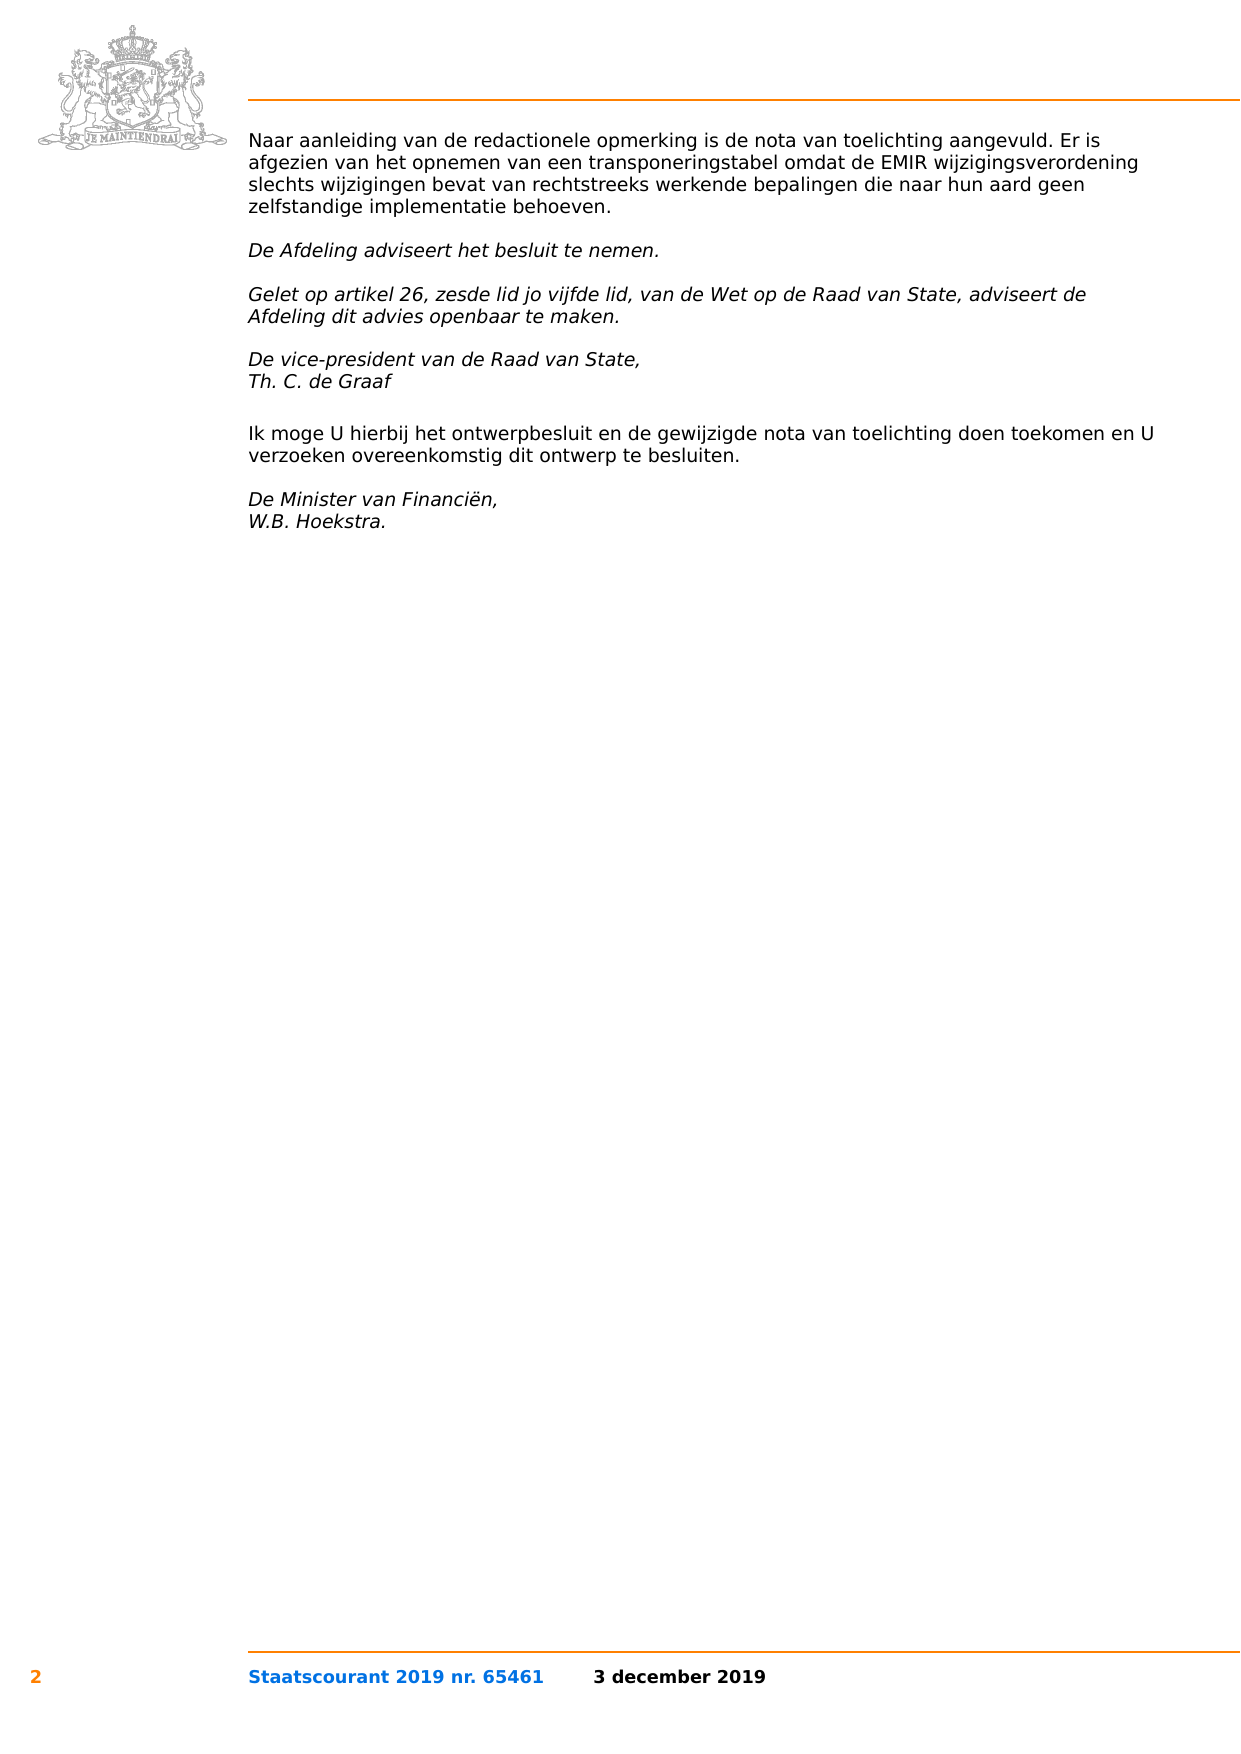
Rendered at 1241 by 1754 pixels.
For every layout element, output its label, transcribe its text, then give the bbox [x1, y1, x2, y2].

text De Minister van Financiën, W.B. Hoekstra. [248, 489, 1163, 533]
text Naar aanleiding van de redactionele opmerking is de nota van toelichting aangevuld. Er is afgezien van het opnemen van een transponeringstabel omdat de EMIR wijzigingsverordening slechts wijzigingen bevat van rechtstreeks werkende bepalingen die naar hun aard geen zelfstandige implementatie behoeven. [248, 130, 1163, 218]
text Ik moge U hierbij het ontwerpbesluit en de gewijzigde nota van toelichting doen toekomen en U verzoeken overeenkomstig dit ontwerp te besluiten. [248, 423, 1163, 467]
text De vice-president van de Raad van State, [248, 349, 1163, 371]
text De Afdeling adviseert het besluit te nemen. [248, 240, 1163, 262]
picture [38, 25, 227, 150]
text Gelet op artikel 26, zesde lid jo vijfde lid, van de Wet op de Raad van State, adviseert de Afdeling dit advies openbaar te maken. [248, 283, 1163, 327]
text Th. C. de Graaf [248, 371, 1163, 393]
